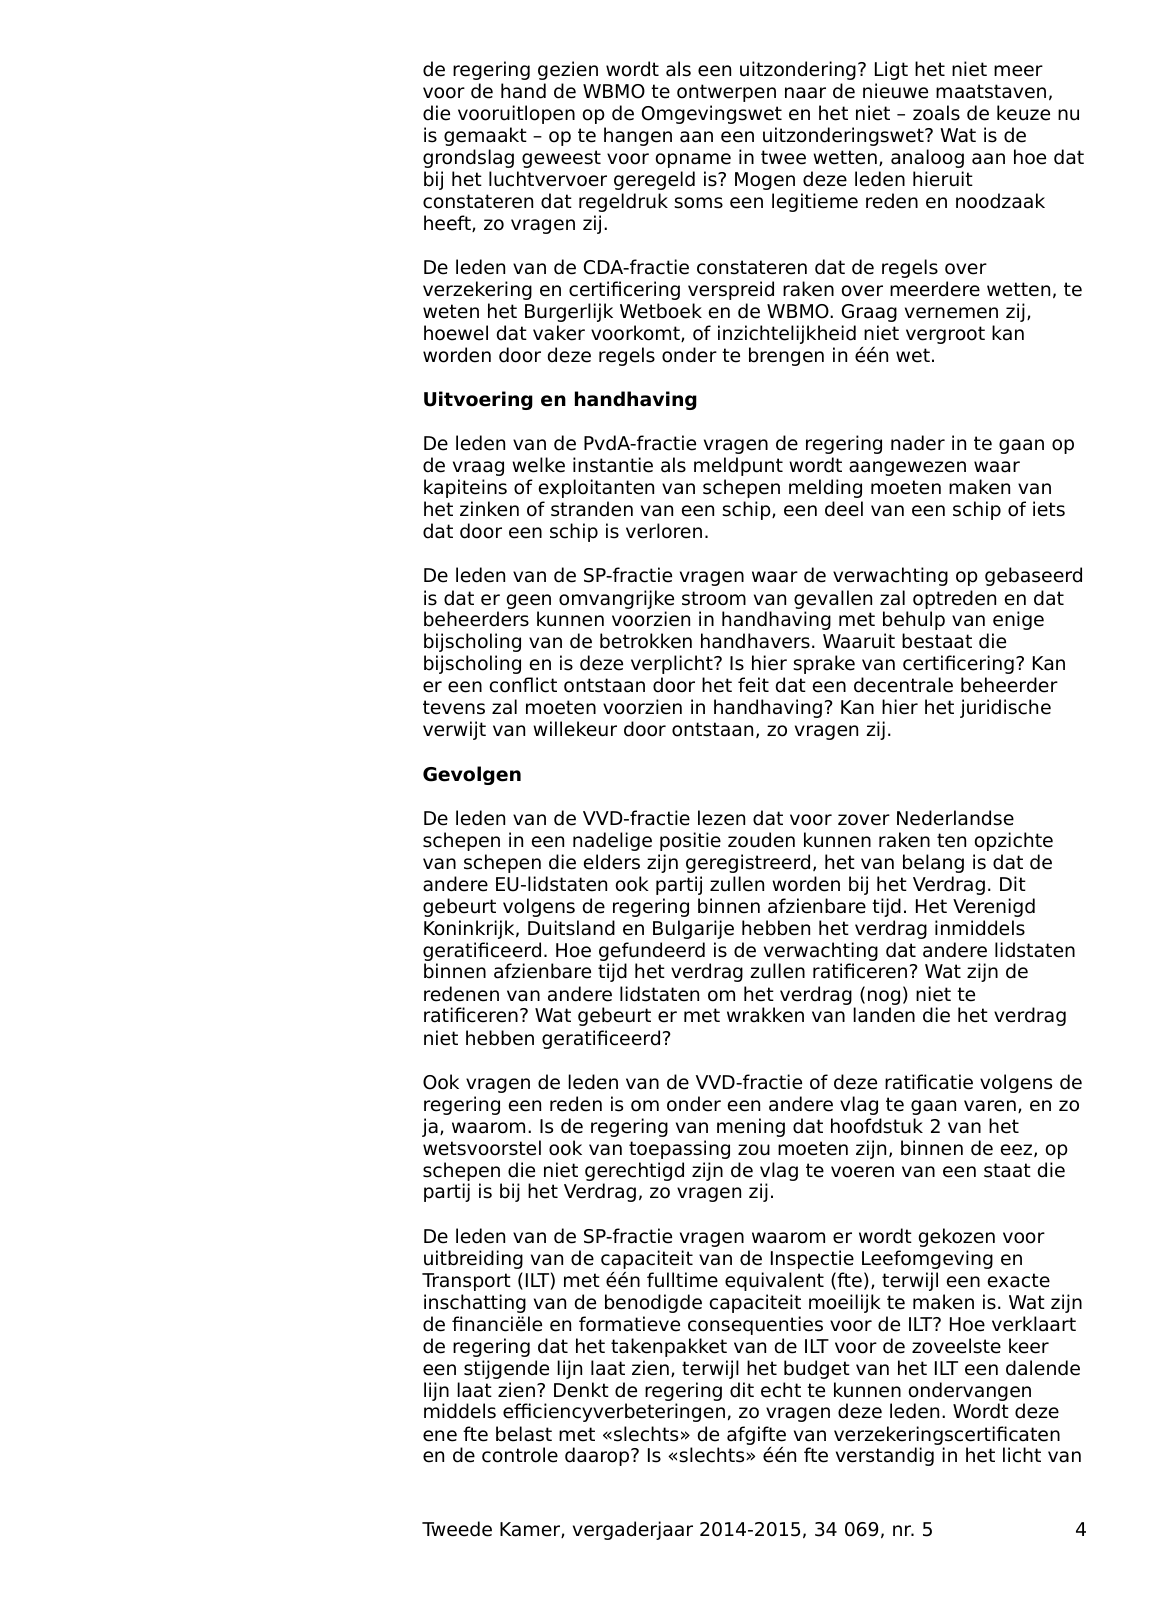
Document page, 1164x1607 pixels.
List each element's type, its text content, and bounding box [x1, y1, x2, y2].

text Ook vragen de leden van de VVD-fractie of deze ratificatie volgens de regering een reden is om onder een andere vlag te gaan varen, en zo ja, waarom. Is de regering van mening dat hoofdstuk 2 van het wetsvoorstel ook van toepassing zou moeten zijn, binnen de eez, op schepen die niet gerechtigd zijn de vlag te voeren van een staat die partij is bij het Verdrag, zo vragen zij. [422, 1072, 1087, 1203]
text De leden van de VVD-fractie lezen dat voor zover Nederlandse schepen in een nadelige positie zouden kunnen raken ten opzichte van schepen die elders zijn geregistreerd, het van belang is dat de andere EU-lidstaten ook partij zullen worden bij het Verdrag. Dit gebeurt volgens de regering binnen afzienbare tijd. Het Verenigd Koninkrijk, Duitsland en Bulgarije hebben het verdrag inmiddels geratificeerd. Hoe gefundeerd is de verwachting dat andere lidstaten binnen afzienbare tijd het verdrag zullen ratificeren? Wat zijn de redenen van andere lidstaten om het verdrag (nog) niet te ratificeren? Wat gebeurt er met wrakken van landen die het verdrag niet hebben geratificeerd? [422, 808, 1087, 1049]
text De leden van de SP-fractie vragen waar de verwachting op gebaseerd is dat er geen omvangrijke stroom van gevallen zal optreden en dat beheerders kunnen voorzien in handhaving met behulp van enige bijscholing van de betrokken handhavers. Waaruit bestaat die bijscholing en is deze verplicht? Is hier sprake van certificering? Kan er een conflict ontstaan door het feit dat een decentrale beheerder tevens zal moeten voorzien in handhaving? Kan hier het juridische verwijt van willekeur door ontstaan, zo vragen zij. [422, 565, 1087, 741]
subtitle Gevolgen [422, 763, 1087, 785]
text De leden van de PvdA-fractie vragen de regering nader in te gaan op de vraag welke instantie als meldpunt wordt aangewezen waar kapiteins of exploitanten van schepen melding moeten maken van het zinken of stranden van een schip, een deel van een schip of iets dat door een schip is verloren. [422, 433, 1087, 543]
text De leden van de CDA-fractie constateren dat de regels over verzekering en certificering verspreid raken over meerdere wetten, te weten het Burgerlijk Wetboek en de WBMO. Graag vernemen zij, hoewel dat vaker voorkomt, of inzichtelijkheid niet vergroot kan worden door deze regels onder te brengen in één wet. [422, 257, 1087, 367]
subtitle Uitvoering en handhaving [422, 389, 1087, 411]
text de regering gezien wordt als een uitzondering? Ligt het niet meer voor de hand de WBMO te ontwerpen naar de nieuwe maatstaven, die vooruitlopen op de Omgevingswet en het niet – zoals de keuze nu is gemaakt – op te hangen aan een uitzonderingswet? Wat is de grondslag geweest voor opname in twee wetten, analoog aan hoe dat bij het luchtvervoer geregeld is? Mogen deze leden hieruit constateren dat regeldruk soms een legitieme reden en noodzaak heeft, zo vragen zij. [422, 59, 1087, 235]
text De leden van de SP-fractie vragen waarom er wordt gekozen voor uitbreiding van de capaciteit van de Inspectie Leefomgeving en Transport (ILT) met één fulltime equivalent (fte), terwijl een exacte inschatting van de benodigde capaciteit moeilijk te maken is. Wat zijn de financiële en formatieve consequenties voor de ILT? Hoe verklaart de regering dat het takenpakket van de ILT voor de zoveelste keer een stijgende lijn laat zien, terwijl het budget van het ILT een dalende lijn laat zien? Denkt de regering dit echt te kunnen ondervangen middels efficiencyverbeteringen, zo vragen deze leden. Wordt deze ene fte belast met «slechts» de afgifte van verzekeringscertificaten en de controle daarop? Is «slechts» één fte verstandig in het licht van [422, 1226, 1087, 1467]
